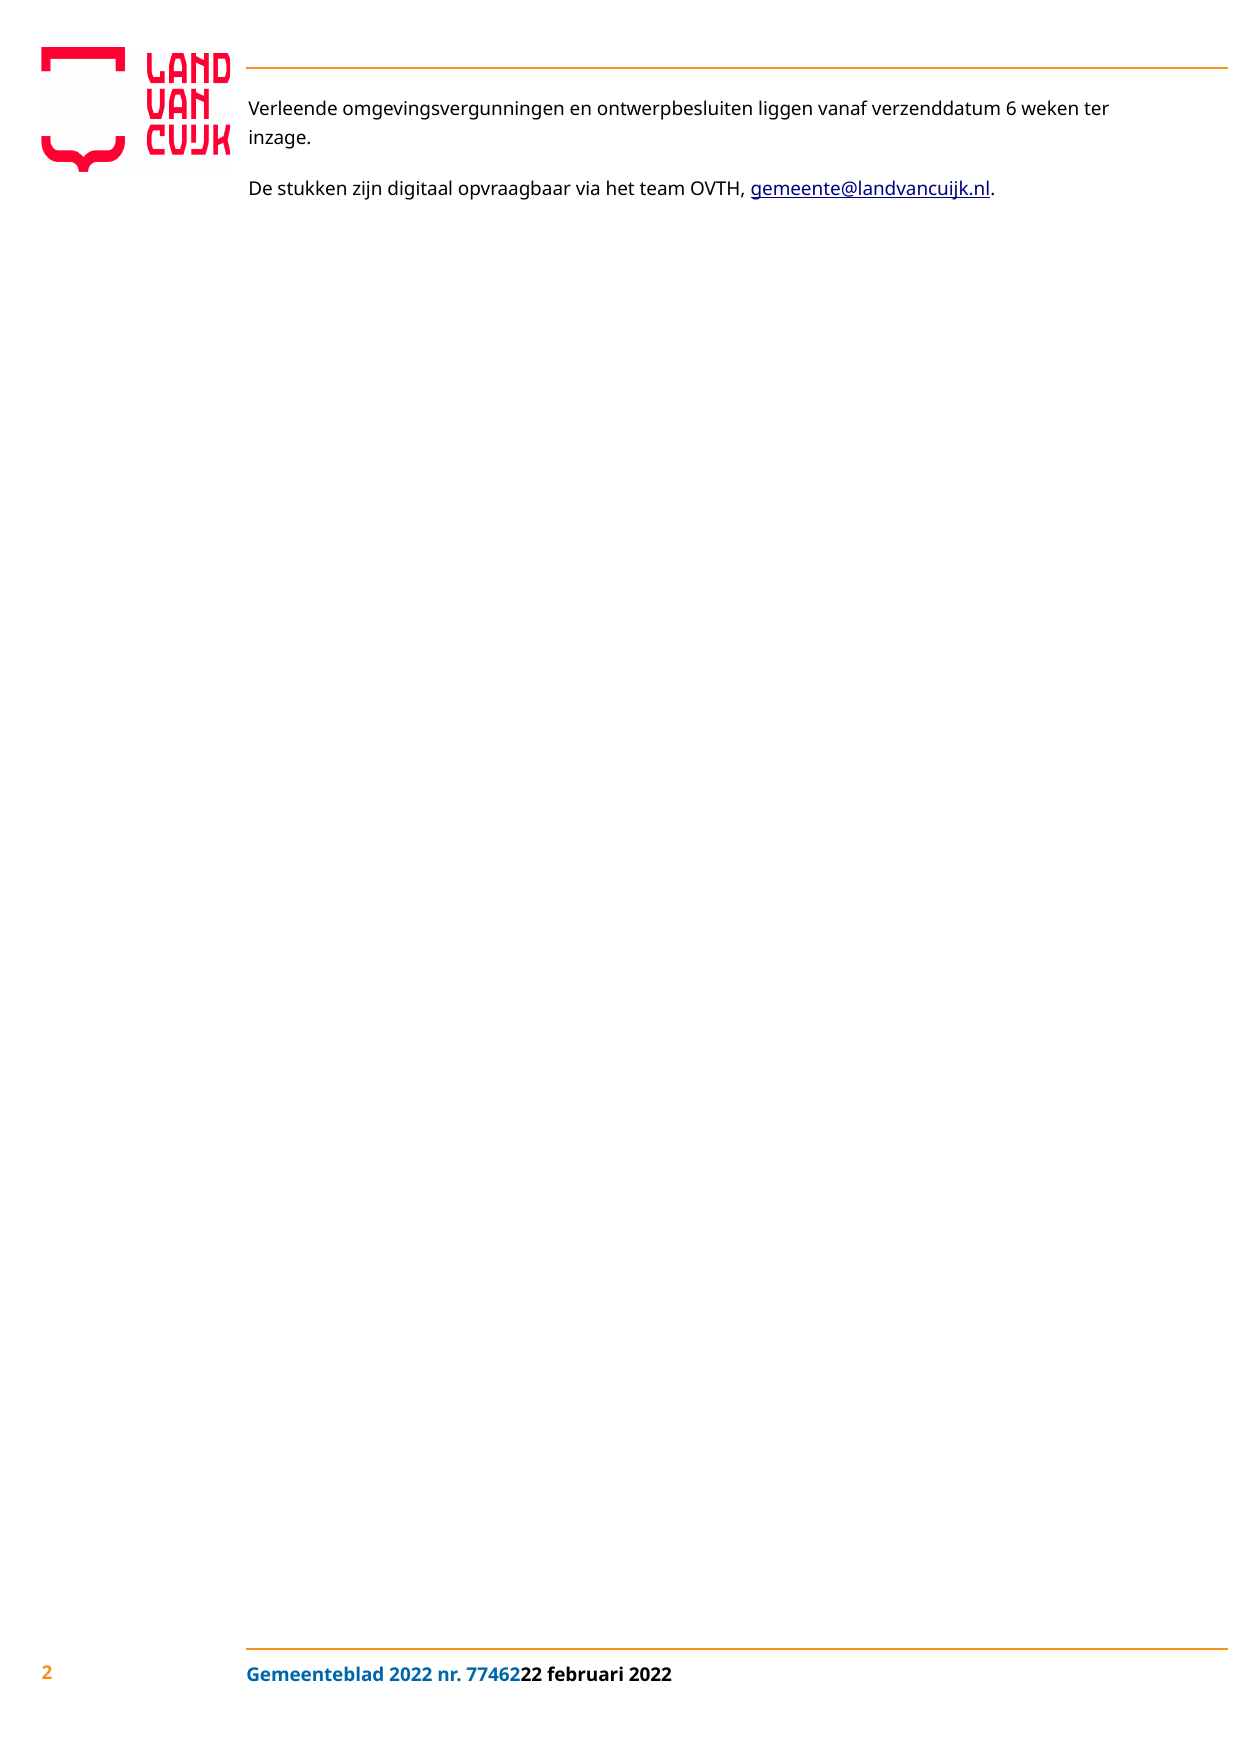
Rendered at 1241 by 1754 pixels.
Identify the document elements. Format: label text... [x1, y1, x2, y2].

text De stukken zijn digitaal opvraagbaar via het team OVTH, gemeente@landvancuijk.nl. [248, 175, 1152, 201]
text Verleende omgevingsvergunningen en ontwerpbesluiten liggen vanaf verzenddatum 6 weken ter inzage. [248, 95, 1152, 150]
picture [41, 47, 231, 172]
